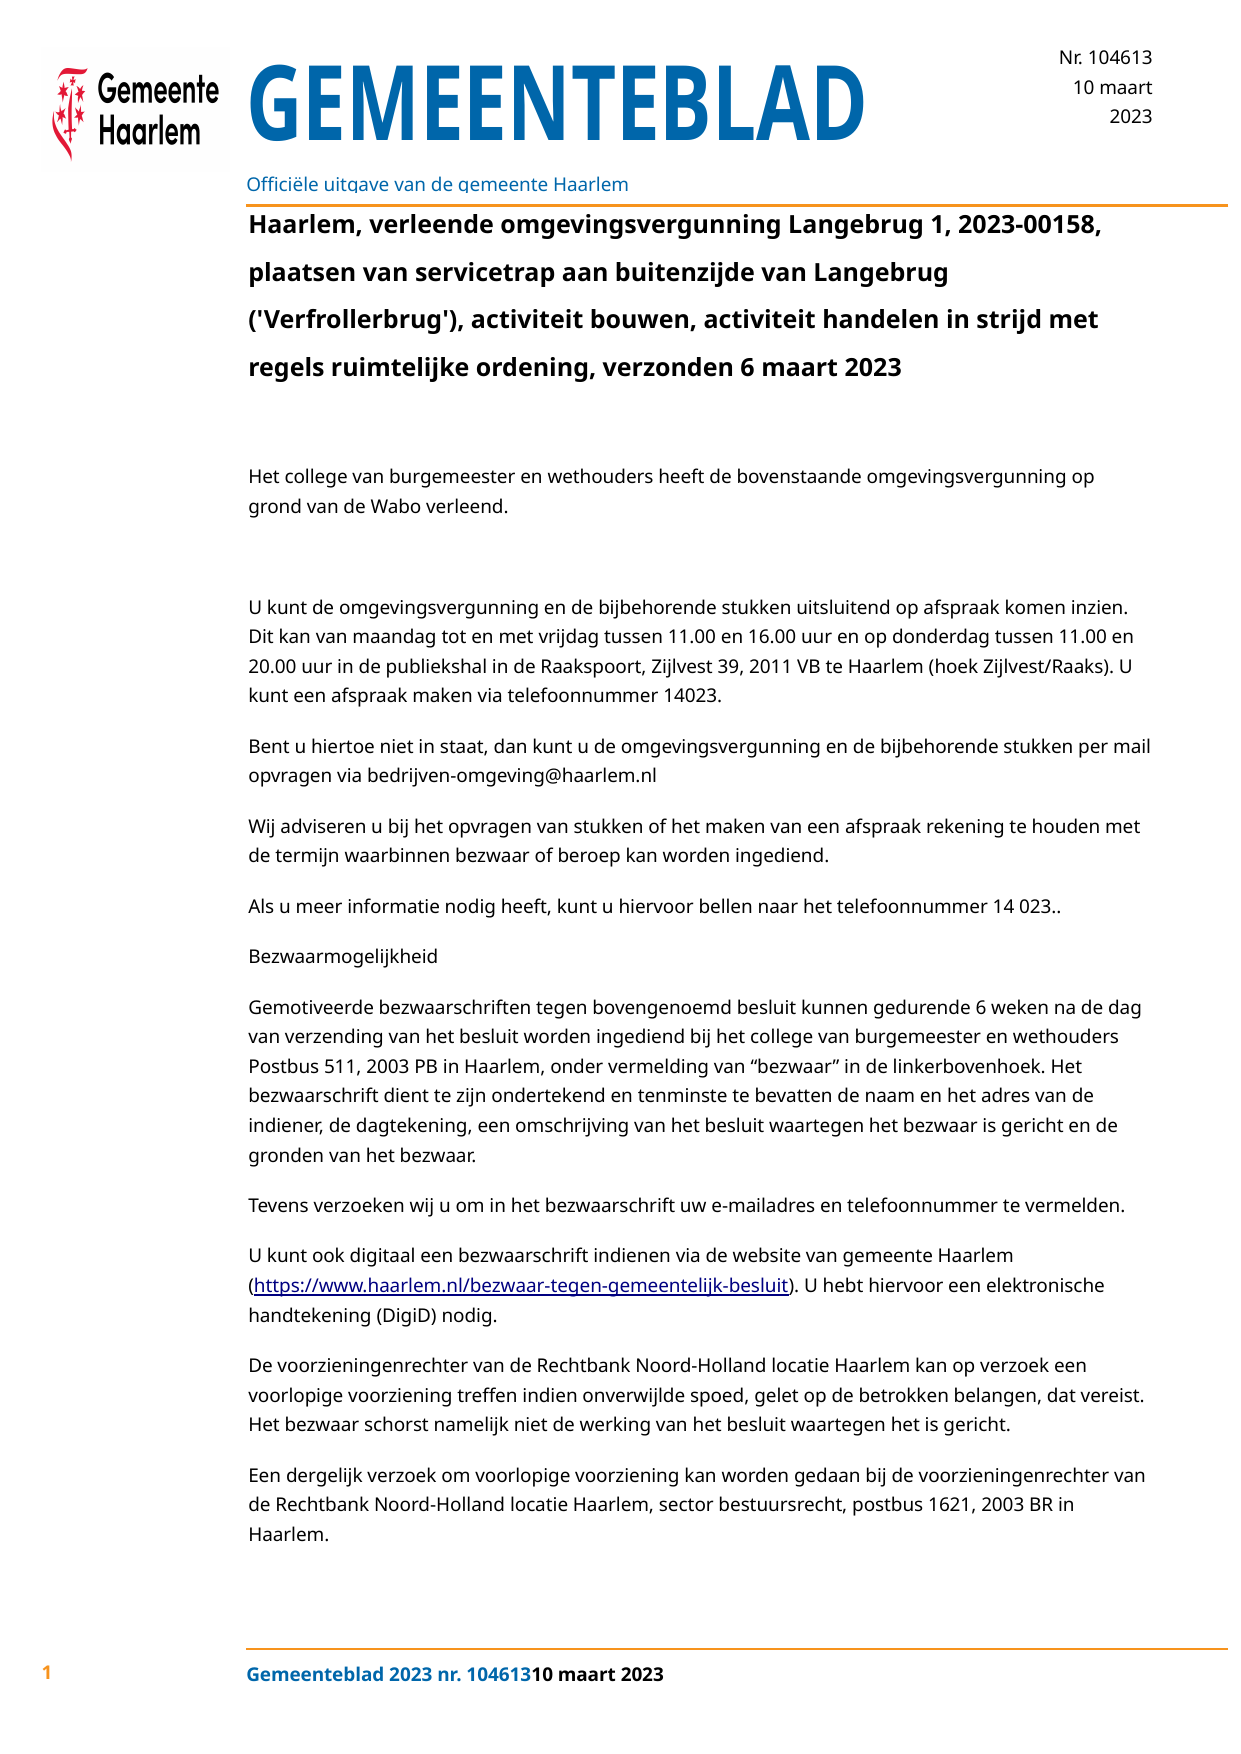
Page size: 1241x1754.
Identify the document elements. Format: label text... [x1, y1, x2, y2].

text Wij adviseren u bij het opvragen van stukken of het maken van een afspraak rekening te houden met de termijn waarbinnen bezwaar of beroep kan worden ingediend. [248, 813, 1152, 868]
text Een dergelijk verzoek om voorlopige voorziening kan worden gedaan bij de voorzieningenrechter van de Rechtbank Noord-Holland locatie Haarlem, sector bestuursrecht, postbus 1621, 2003 BR in Haarlem. [248, 1462, 1152, 1547]
text Als u meer informatie nodig heeft, kunt u hiervoor bellen naar het telefoonnummer 14 023.. [248, 893, 1152, 919]
text De voorzieningenrechter van de Rechtbank Noord-Holland locatie Haarlem kan op verzoek een voorlopige voorziening treffen indien onverwijlde spoed, gelet op de betrokken belangen, dat vereist. Het bezwaar schorst namelijk niet de werking van het besluit waartegen het is gericht. [248, 1352, 1152, 1437]
text Bent u hiertoe niet in staat, dan kunt u de omgevingsvergunning en de bijbehorende stukken per mail opvragen via bedrijven-omgeving@haarlem.nl [248, 733, 1152, 788]
text Haarlem, verleende omgevingsvergunning Langebrug 1, 2023-00158, plaatsen van servicetrap aan buitenzijde van Langebrug ('Verfrollerbrug'), activiteit bouwen, activiteit handelen in strijd met regels ruimtelijke ordening, verzonden 6 maart 2023 [248, 207, 1152, 384]
text Tevens verzoeken wij u om in het bezwaarschrift uw e-mailadres en telefoonnummer te vermelden. [248, 1192, 1152, 1218]
picture [41, 47, 231, 172]
text Bezwaarmogelijkheid [248, 943, 1152, 969]
text Het college van burgemeester en wethouders heeft de bovenstaande omgevingsvergunning op grond van de Wabo verleend. [248, 463, 1152, 519]
text Gemotiveerde bezwaarschriften tegen bovengenoemd besluit kunnen gedurende 6 weken na de dag van verzending van het besluit worden ingediend bij het college van burgemeester en wethouders Postbus 511, 2003 PB in Haarlem, onder vermelding van “bezwaar” in de linkerbovenhoek. Het bezwaarschrift dient te zijn ondertekend en tenminste te bevatten de naam en het adres van de indiener, de dagtekening, een omschrijving van het besluit waartegen het bezwaar is gericht en de gronden van het bezwaar. [248, 994, 1152, 1168]
text U kunt ook digitaal een bezwaarschrift indienen via de website van gemeente Haarlem (https://www.haarlem.nl/bezwaar-tegen-gemeentelijk-besluit). U hebt hiervoor een elektronische handtekening (DigiD) nodig. [248, 1243, 1152, 1328]
text U kunt de omgevingsvergunning en de bijbehorende stukken uitsluitend op afspraak komen inzien. Dit kan van maandag tot en met vrijdag tussen 11.00 en 16.00 uur en op donderdag tussen 11.00 en 20.00 uur in de publiekshal in de Raakspoort, Zijlvest 39, 2011 VB te Haarlem (hoek Zijlvest/Raaks). U kunt een afspraak maken via telefoonnummer 14023. [248, 594, 1152, 708]
